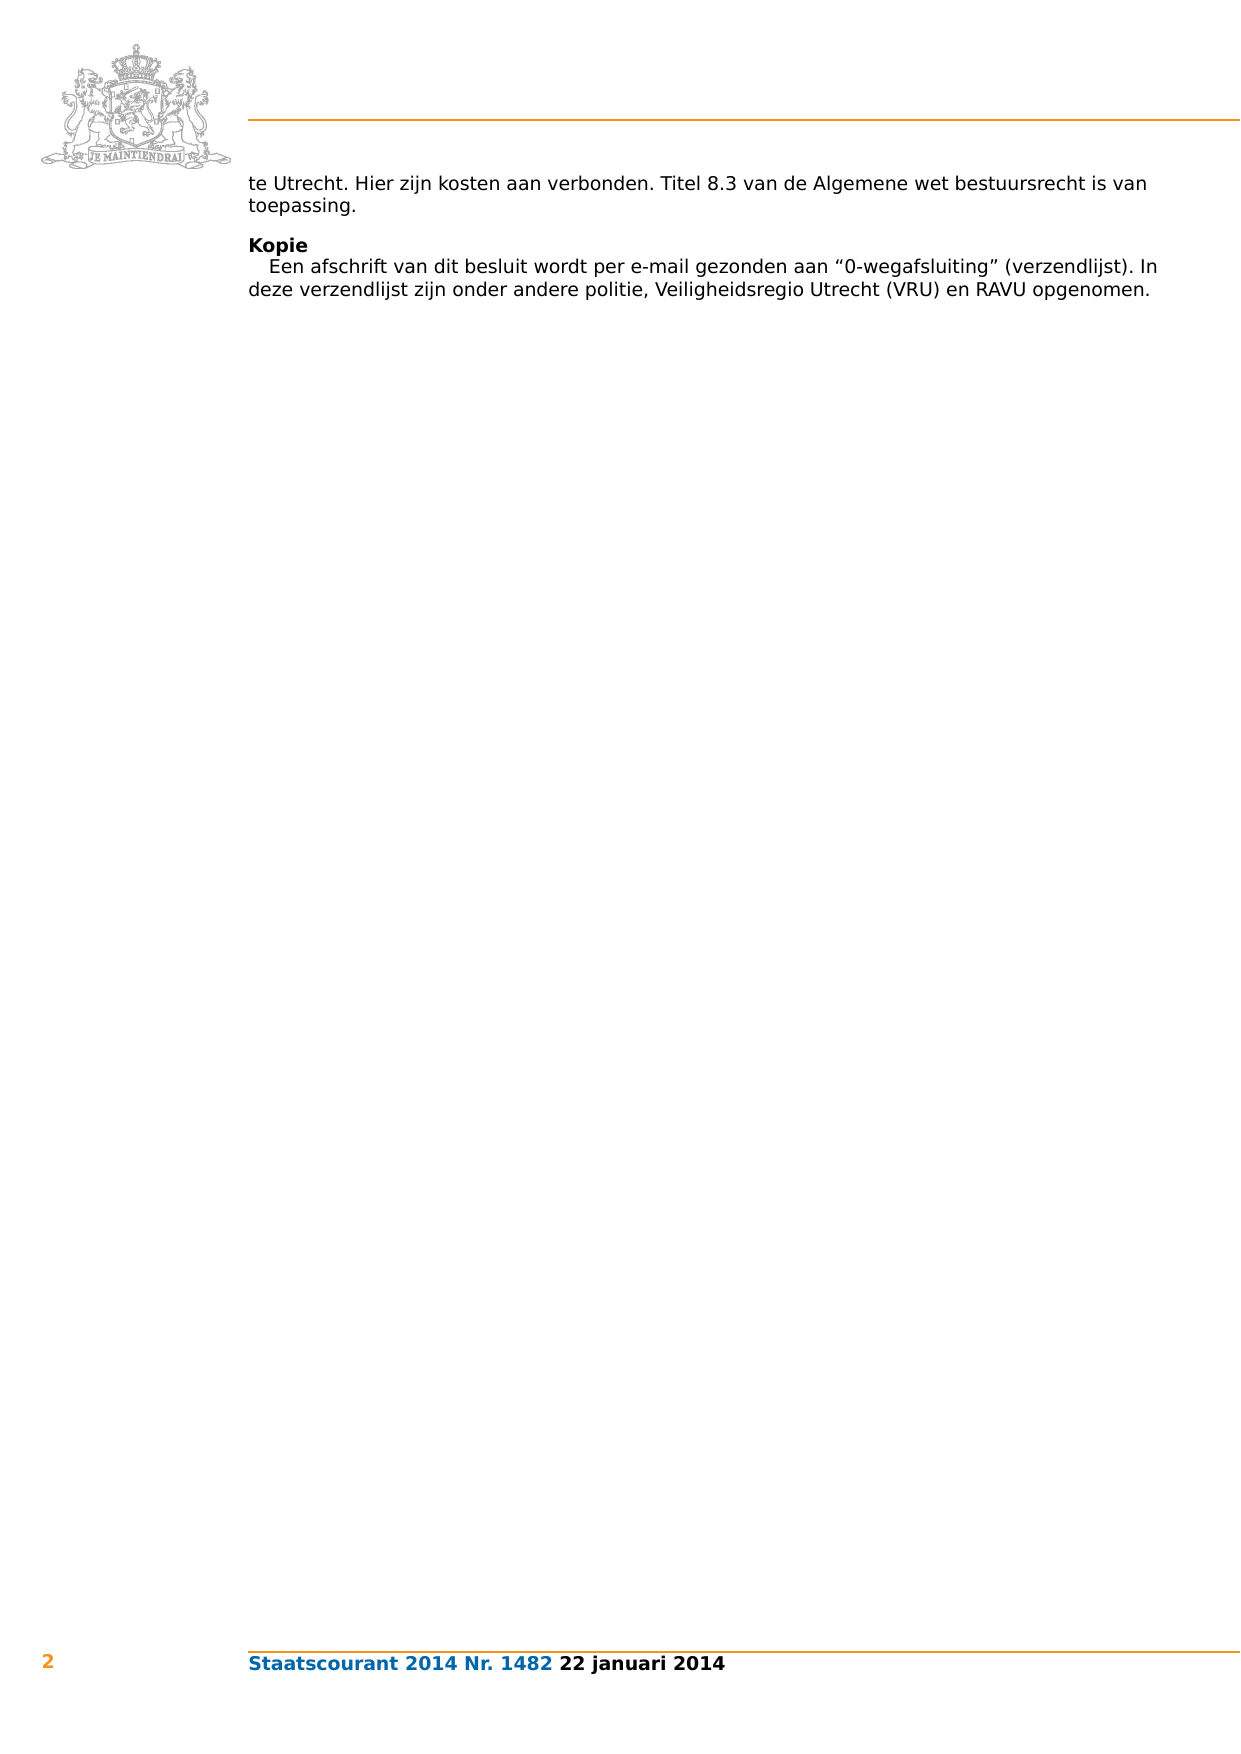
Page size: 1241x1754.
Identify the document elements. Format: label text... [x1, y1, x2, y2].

subtitle Kopie [248, 234, 1163, 256]
picture [41, 44, 231, 169]
text Een afschrift van dit besluit wordt per e-mail gezonden aan “0-wegafsluiting” (verzendlijst). In deze verzendlijst zijn onder andere politie, Veiligheidsregio Utrecht (VRU) en RAVU opgenomen. [248, 256, 1163, 300]
text te Utrecht. Hier zijn kosten aan verbonden. Titel 8.3 van de Algemene wet bestuursrecht is van toepassing. [248, 173, 1163, 217]
